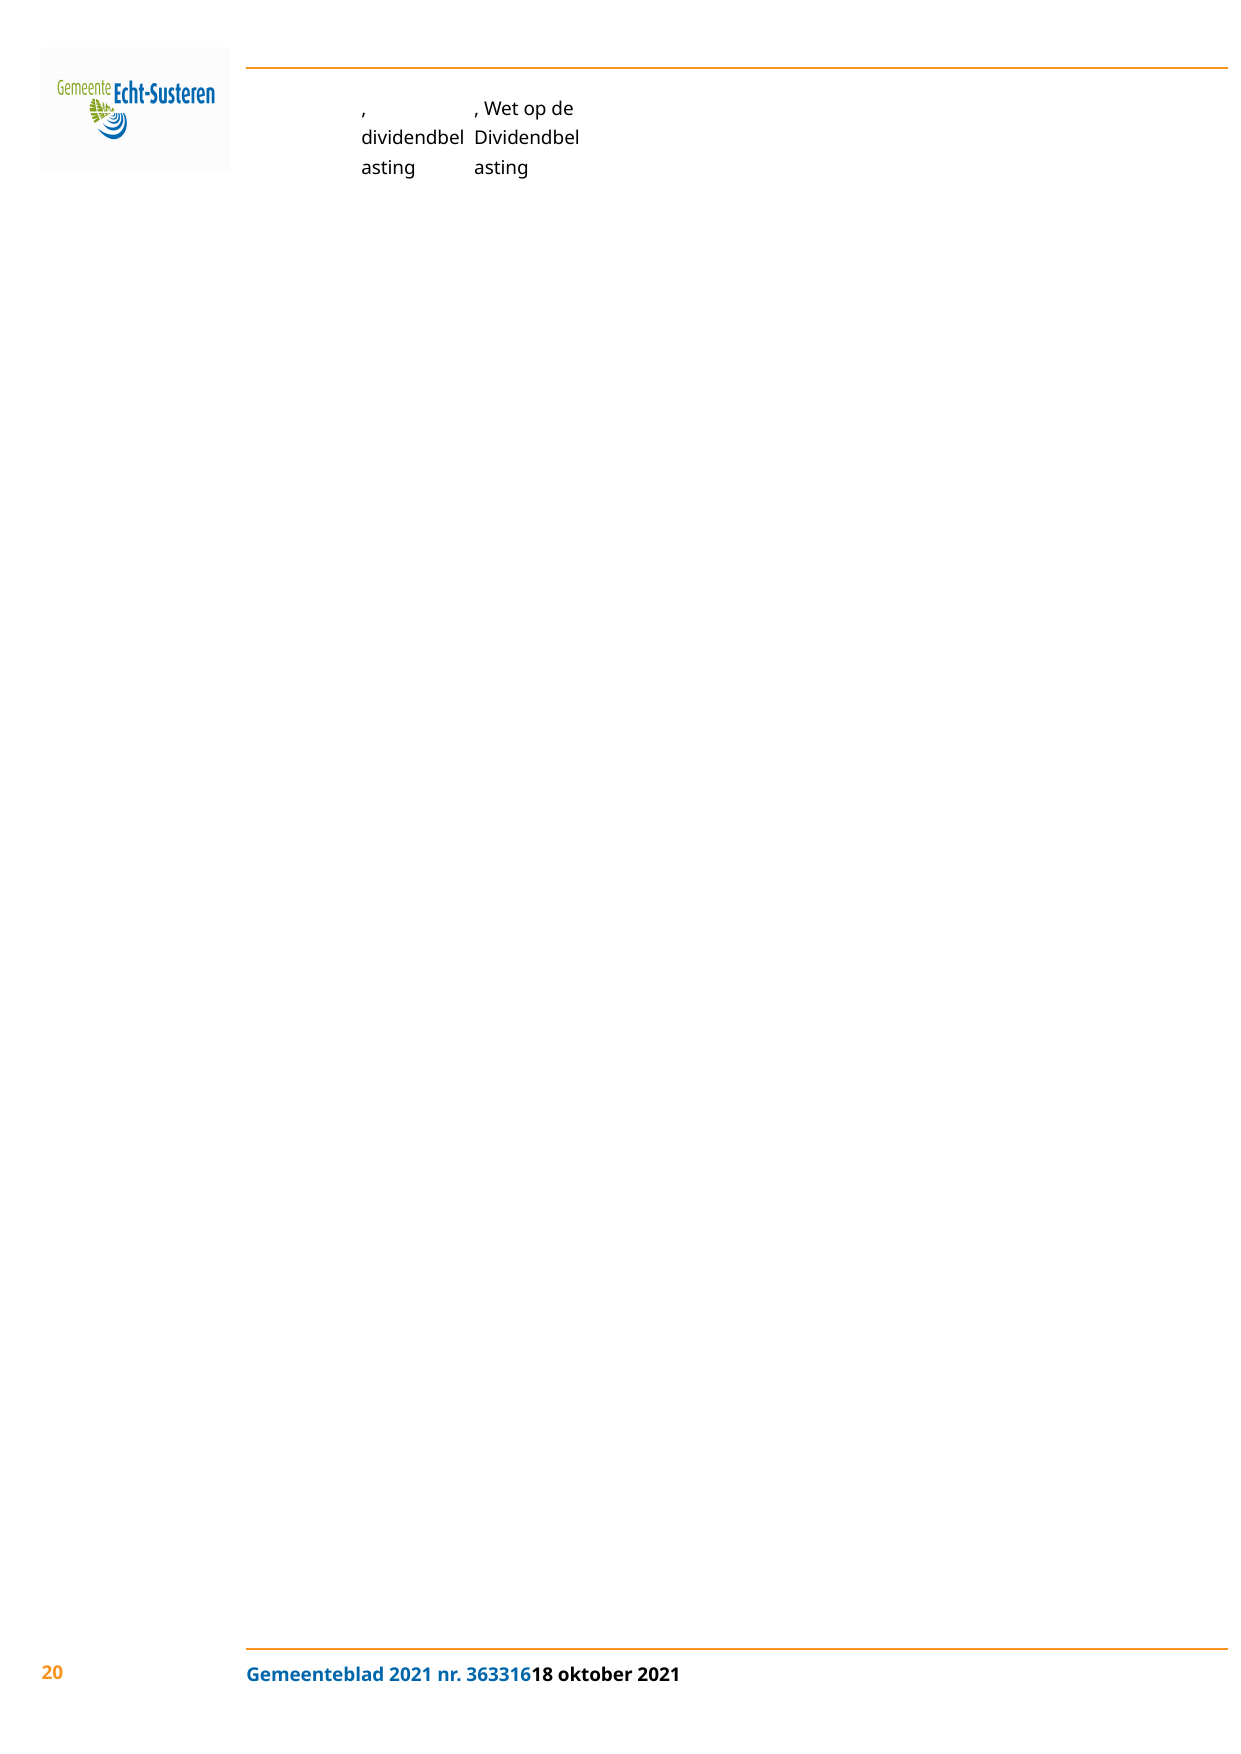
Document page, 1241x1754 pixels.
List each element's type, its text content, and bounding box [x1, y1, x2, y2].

table_cell [700, 95, 813, 180]
table_cell , Wet op de Dividendbelasting [474, 95, 587, 180]
table_cell [813, 95, 926, 180]
table_cell [248, 95, 361, 180]
table_cell [587, 95, 700, 180]
table_cell [926, 95, 1038, 180]
table_cell , dividendbelasting [361, 95, 474, 180]
table_cell [1039, 95, 1152, 180]
picture [41, 47, 231, 172]
